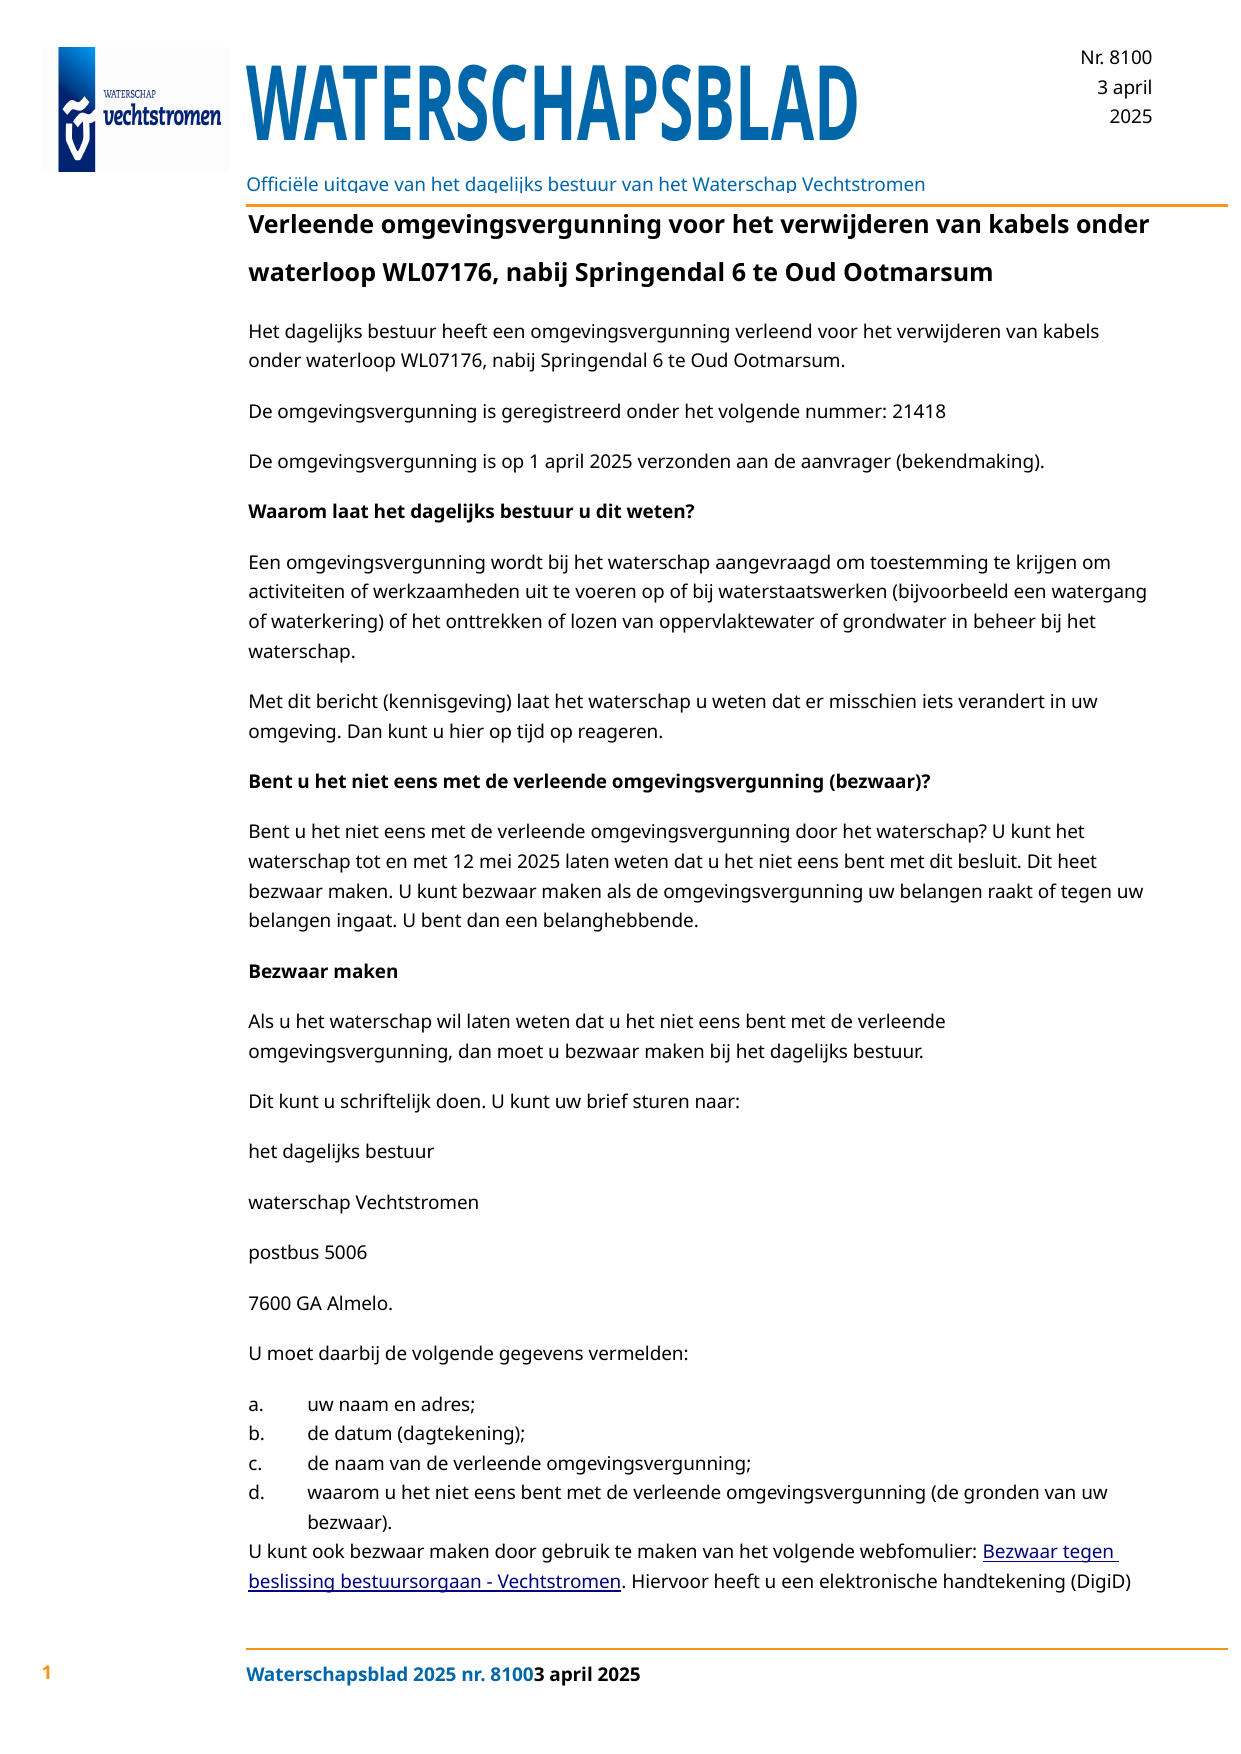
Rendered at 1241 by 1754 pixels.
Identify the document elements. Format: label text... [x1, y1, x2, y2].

text waterschap Vechtstromen [248, 1189, 1152, 1215]
list waarom u het niet eens bent met de verleende omgevingsvergunning (de gronden van uw bezwaar). [248, 1479, 1152, 1535]
text Bent u het niet eens met de verleende omgevingsvergunning (bezwaar)? [248, 768, 1152, 794]
list de datum (dagtekening); [248, 1420, 1152, 1446]
text De omgevingsvergunning is op 1 april 2025 verzonden aan de aanvrager (bekendmaking). [248, 448, 1152, 474]
text 7600 GA Almelo. [248, 1290, 1152, 1316]
picture [41, 47, 231, 172]
text Een omgevingsvergunning wordt bij het waterschap aangevraagd om toestemming te krijgen om activiteiten of werkzaamheden uit te voeren op of bij waterstaatswerken (bijvoorbeeld een watergang of waterkering) of het onttrekken of lozen van oppervlaktewater of grondwater in beheer bij het waterschap. [248, 549, 1152, 664]
text Het dagelijks bestuur heeft een omgevingsvergunning verleend voor het verwijderen van kabels onder waterloop WL07176, nabij Springendal 6 te Oud Ootmarsum. [248, 318, 1152, 373]
text Bezwaar maken [248, 958, 1152, 984]
text De omgevingsvergunning is geregistreerd onder het volgende nummer: 21418 [248, 398, 1152, 424]
text postbus 5006 [248, 1239, 1152, 1265]
text Met dit bericht (kennisgeving) laat het waterschap u weten dat er misschien iets verandert in uw omgeving. Dan kunt u hier op tijd op reageren. [248, 688, 1152, 744]
list uw naam en adres; [248, 1391, 1152, 1417]
text U moet daarbij de volgende gegevens vermelden: [248, 1340, 1152, 1366]
text Bent u het niet eens met de verleende omgevingsvergunning door het waterschap? U kunt het waterschap tot en met 12 mei 2025 laten weten dat u het niet eens bent met dit besluit. Dit heet bezwaar maken. U kunt bezwaar maken als de omgevingsvergunning uw belangen raakt of tegen uw belangen ingaat. U bent dan een belanghebbende. [248, 819, 1152, 933]
text Dit kunt u schriftelijk doen. U kunt uw brief sturen naar: [248, 1088, 1152, 1114]
text U kunt ook bezwaar maken door gebruik te maken van het volgende webfomulier: Bezwaar tegen beslissing bestuursorgaan - Vechtstromen. Hiervoor heeft u een elektronische handtekening (DigiD) [248, 1539, 1152, 1594]
text Verleende omgevingsvergunning voor het verwijderen van kabels onder waterloop WL07176, nabij Springendal 6 te Oud Ootmarsum [248, 207, 1152, 288]
text het dagelijks bestuur [248, 1139, 1152, 1164]
list de naam van de verleende omgevingsvergunning; [248, 1450, 1152, 1476]
text Als u het waterschap wil laten weten dat u het niet eens bent met de verleende omgevingsvergunning, dan moet u bezwaar maken bij het dagelijks bestuur. [248, 1008, 1152, 1064]
text Waarom laat het dagelijks bestuur u dit weten? [248, 499, 1152, 524]
